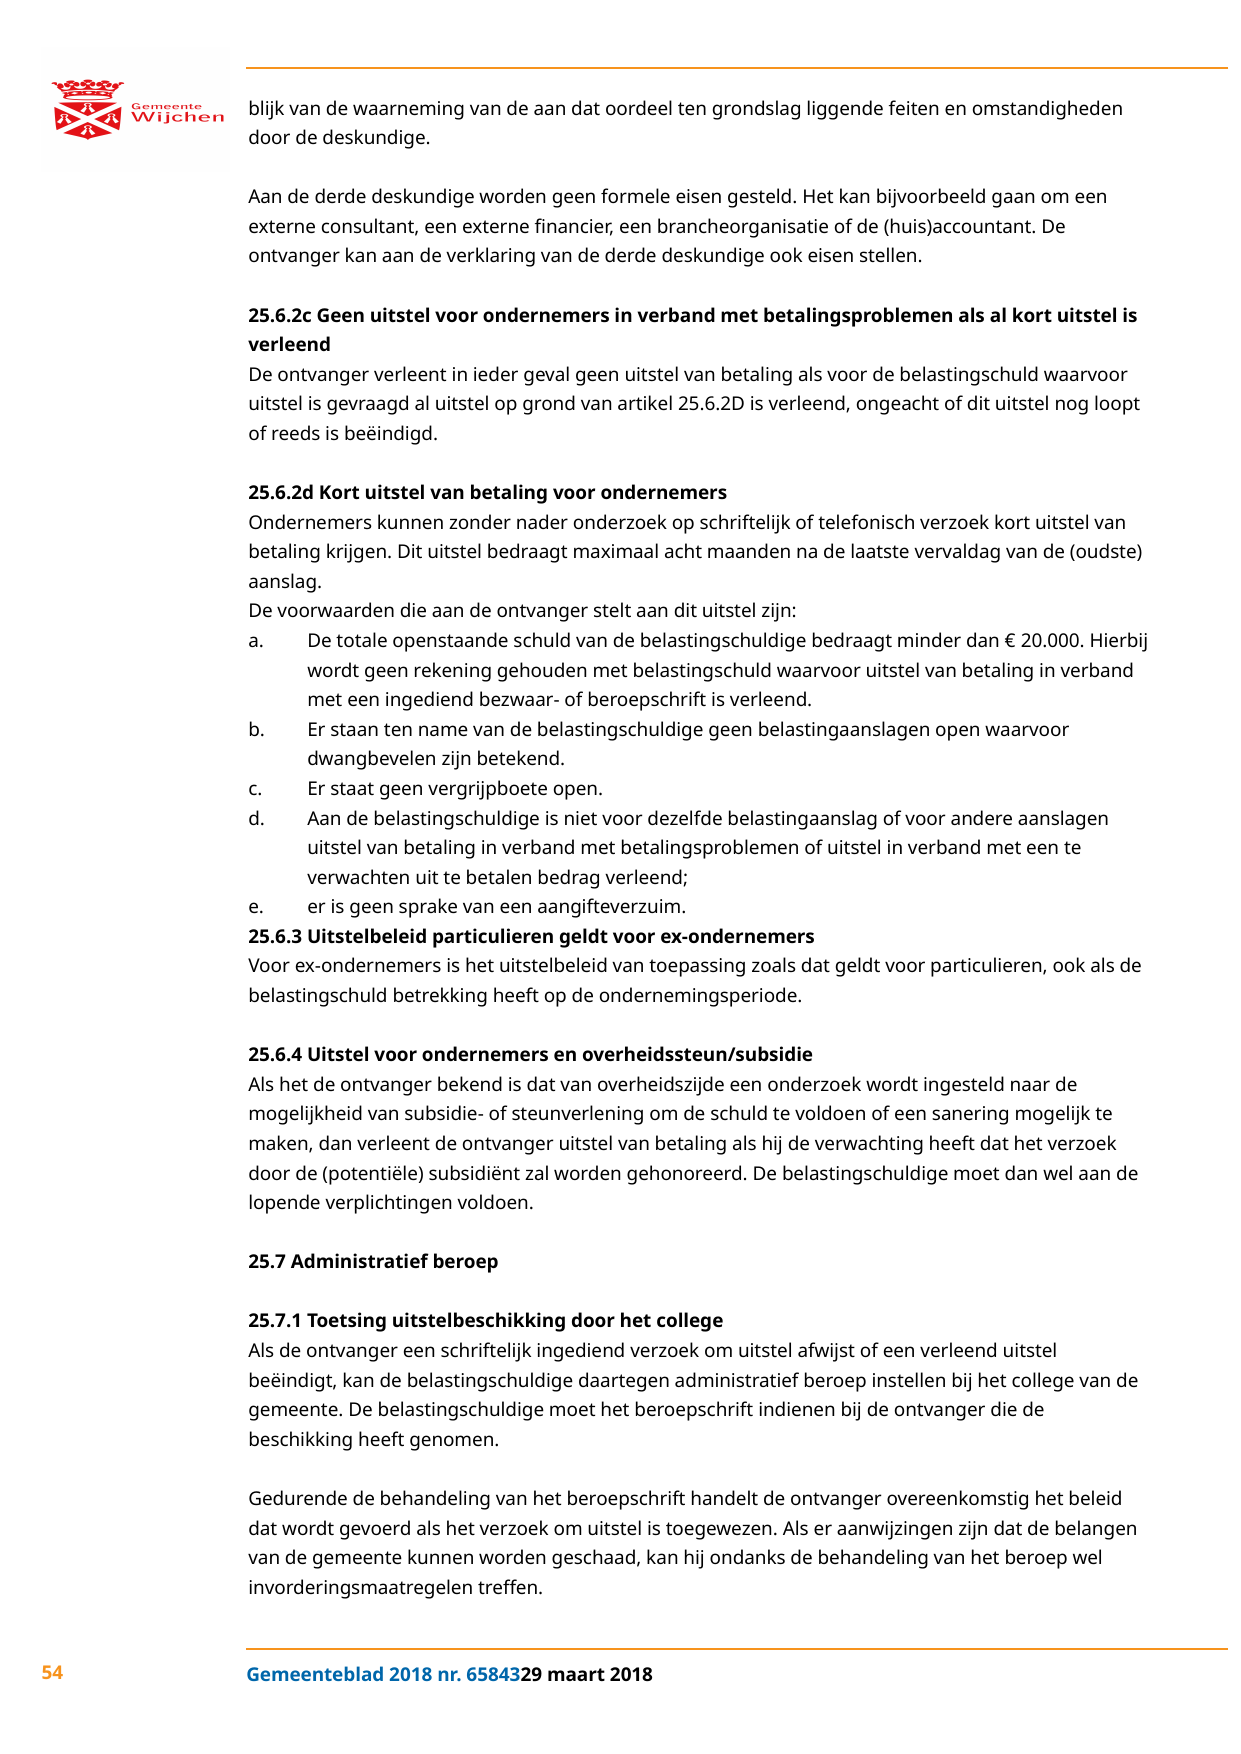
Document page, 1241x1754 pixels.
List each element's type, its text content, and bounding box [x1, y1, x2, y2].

list Er staan ten name van de belastingschuldige geen belastingaanslagen open waarvoor dwangbevelen zijn betekend. [248, 716, 1152, 771]
text De ontvanger verleent in ieder geval geen uitstel van betaling als voor de belastingschuld waarvoor uitstel is gevraagd al uitstel op grond van artikel 25.6.2D is verleend, ongeacht of dit uitstel nog loopt of reeds is beëindigd. [248, 361, 1152, 446]
text Als het de ontvanger bekend is dat van overheidszijde een onderzoek wordt ingesteld naar de mogelijkheid van subsidie- of steunverlening om de schuld te voldoen of een sanering mogelijk te maken, dan verleent de ontvanger uitstel van betaling als hij de verwachting heeft dat het verzoek door de (potentiële) subsidiënt zal worden gehonoreerd. De belastingschuldige moet dan wel aan de lopende verplichtingen voldoen. [248, 1071, 1152, 1215]
text De voorwaarden die aan de ontvanger stelt aan dit uitstel zijn: [248, 598, 1152, 623]
text Gedurende de behandeling van het beroepschrift handelt de ontvanger overeenkomstig het beleid dat wordt gevoerd als het verzoek om uitstel is toegewezen. Als er aanwijzingen zijn dat de belangen van de gemeente kunnen worden geschaad, kan hij ondanks de behandeling van het beroep wel invorderingsmaatregelen treffen. [248, 1485, 1152, 1600]
list er is geen sprake van een aangifteverzuim. [248, 893, 1152, 919]
picture [41, 47, 231, 172]
text blijk van de waarneming van de aan dat oordeel ten grondslag liggende feiten en omstandigheden door de deskundige. [248, 95, 1152, 150]
text 25.6.2d Kort uitstel van betaling voor ondernemers [248, 479, 1152, 505]
text 25.6.2c Geen uitstel voor ondernemers in verband met betalingsproblemen als al kort uitstel is verleend [248, 302, 1152, 357]
text 25.6.4 Uitstel voor ondernemers en overheidssteun/subsidie [248, 1041, 1152, 1067]
text 25.7.1 Toetsing uitstelbeschikking door het college [248, 1308, 1152, 1333]
list De totale openstaande schuld van de belastingschuldige bedraagt minder dan € 20.000. Hierbij wordt geen rekening gehouden met belastingschuld waarvoor uitstel van betaling in verband met een ingediend bezwaar- of beroepschrift is verleend. [248, 627, 1152, 712]
text Ondernemers kunnen zonder nader onderzoek op schriftelijk of telefonisch verzoek kort uitstel van betaling krijgen. Dit uitstel bedraagt maximaal acht maanden na de laatste vervaldag van de (oudste) aanslag. [248, 509, 1152, 594]
list Aan de belastingschuldige is niet voor dezelfde belastingaanslag of voor andere aanslagen uitstel van betaling in verband met betalingsproblemen of uitstel in verband met een te verwachten uit te betalen bedrag verleend; [248, 805, 1152, 890]
list Er staat geen vergrijpboete open. [248, 775, 1152, 801]
text Als de ontvanger een schriftelijk ingediend verzoek om uitstel afwijst of een verleend uitstel beëindigt, kan de belastingschuldige daartegen administratief beroep instellen bij het college van de gemeente. De belastingschuldige moet het beroepschrift indienen bij de ontvanger die de beschikking heeft genomen. [248, 1337, 1152, 1452]
text Voor ex-ondernemers is het uitstelbeleid van toepassing zoals dat geldt voor particulieren, ook als de belastingschuld betrekking heeft op de ondernemingsperiode. [248, 953, 1152, 1008]
text 25.7 Administratief beroep [248, 1248, 1152, 1274]
text Aan de derde deskundige worden geen formele eisen gesteld. Het kan bijvoorbeeld gaan om een externe consultant, een externe financier, een brancheorganisatie of de (huis)accountant. De ontvanger kan aan de verklaring van de derde deskundige ook eisen stellen. [248, 183, 1152, 268]
text 25.6.3 Uitstelbeleid particulieren geldt voor ex-ondernemers [248, 923, 1152, 949]
